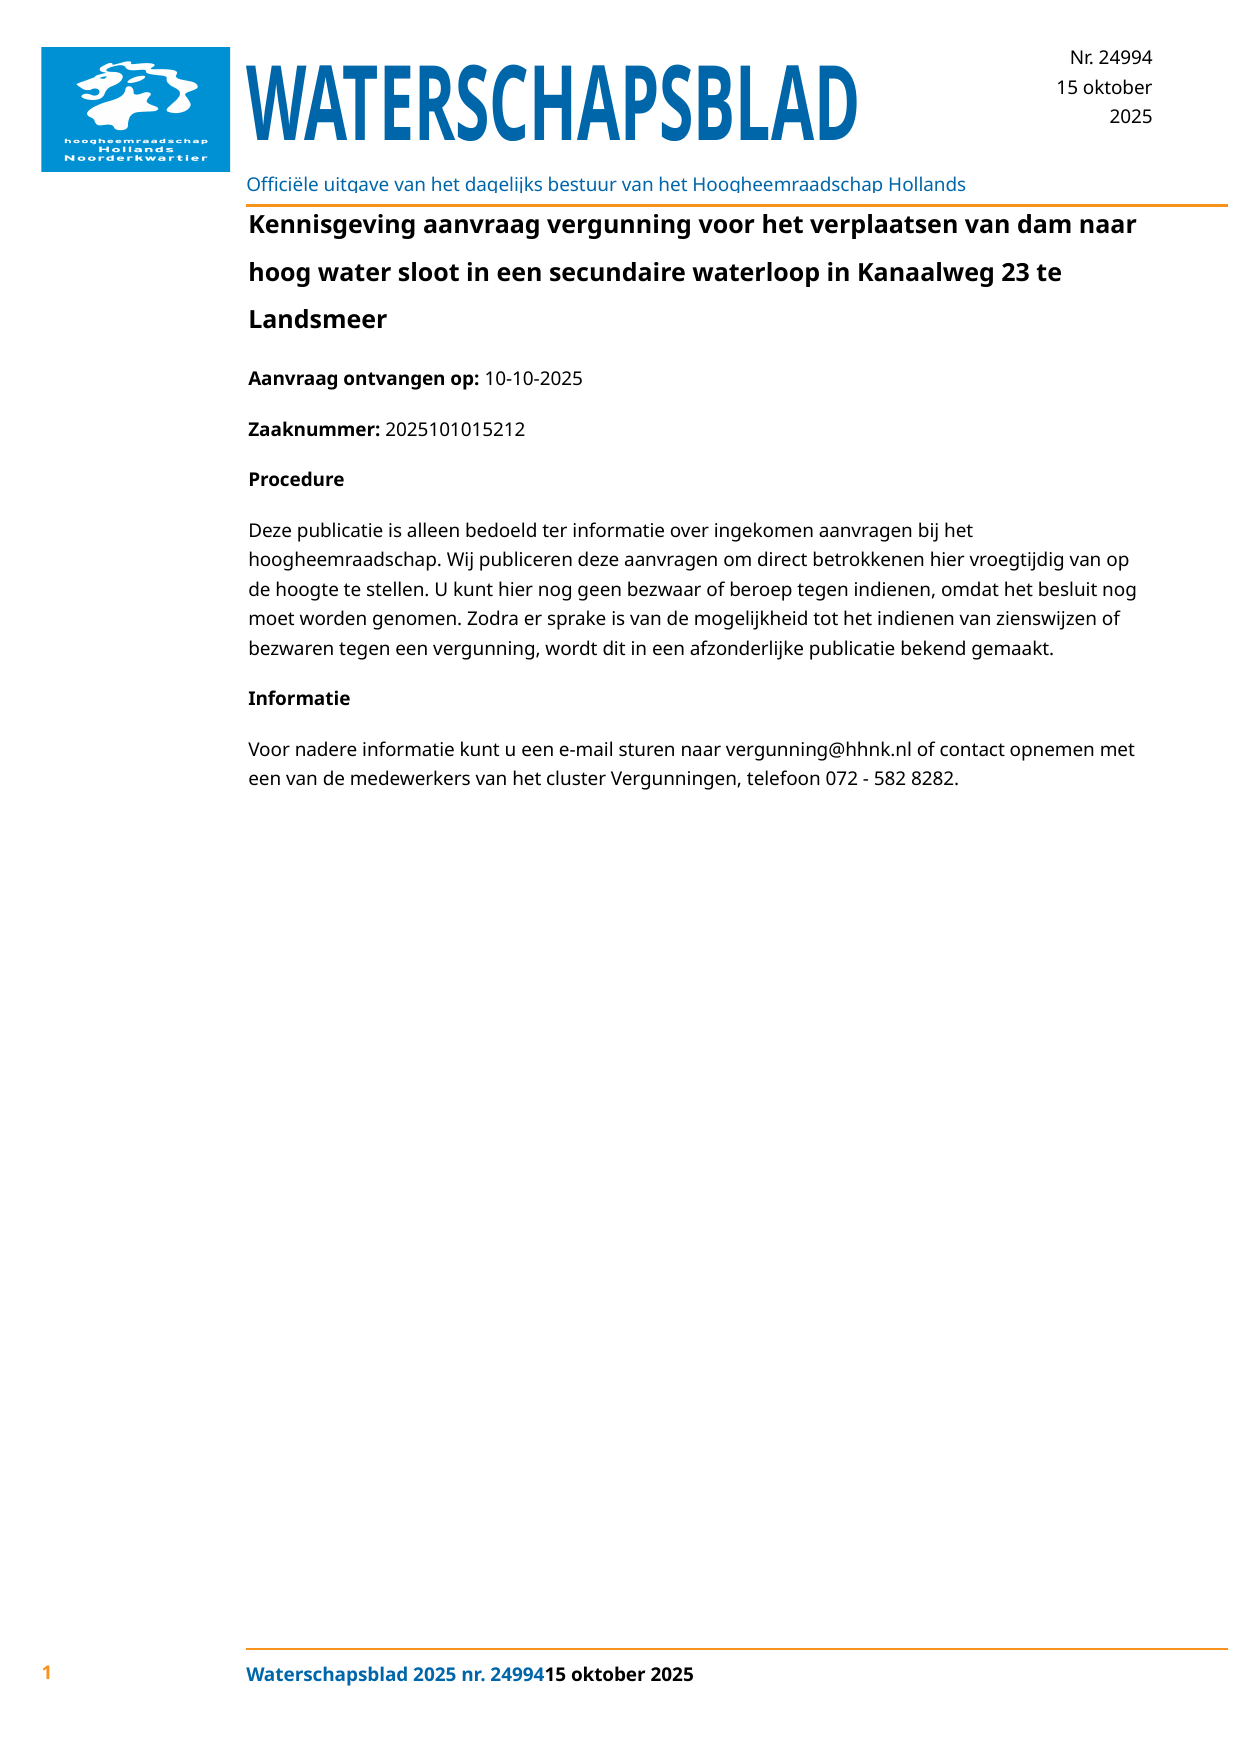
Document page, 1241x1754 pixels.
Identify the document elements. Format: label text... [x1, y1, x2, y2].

picture [118, 62, 197, 112]
text Aanvraag ontvangen op: 10-10-2025 [248, 366, 1152, 391]
picture [88, 87, 157, 130]
text Kennisgeving aanvraag vergunning voor het verplaatsen van dam naar hoog water sloot in een secundaire waterloop in Kanaalweg 23 te Landsmeer [248, 207, 1152, 336]
picture [78, 64, 122, 99]
text Informatie [248, 686, 1152, 711]
text Procedure [248, 466, 1152, 492]
text Zaaknummer: 2025101015212 [248, 416, 1152, 442]
picture [129, 76, 144, 82]
text Deze publicatie is alleen bedoeld ter informatie over ingekomen aanvragen bij het hoogheemraadschap. Wij publiceren deze aanvragen om direct betrokkenen hier vroegtijdig van op de hoogte te stellen. U kunt hier nog geen bezwaar of beroep tegen indienen, omdat het besluit nog moet worden genomen. Zodra er sprake is van de mogelijkheid tot het indienen van zienswijzen of bezwaren tegen een vergunning, wordt dit in een afzonderlijke publicatie bekend gemaakt. [248, 517, 1152, 661]
text Voor nadere informatie kunt u een e-mail sturen naar vergunning@hhnk.nl of contact opnemen met een van de medewerkers van het cluster Vergunningen, telefoon 072 - 582 8282. [248, 736, 1152, 791]
